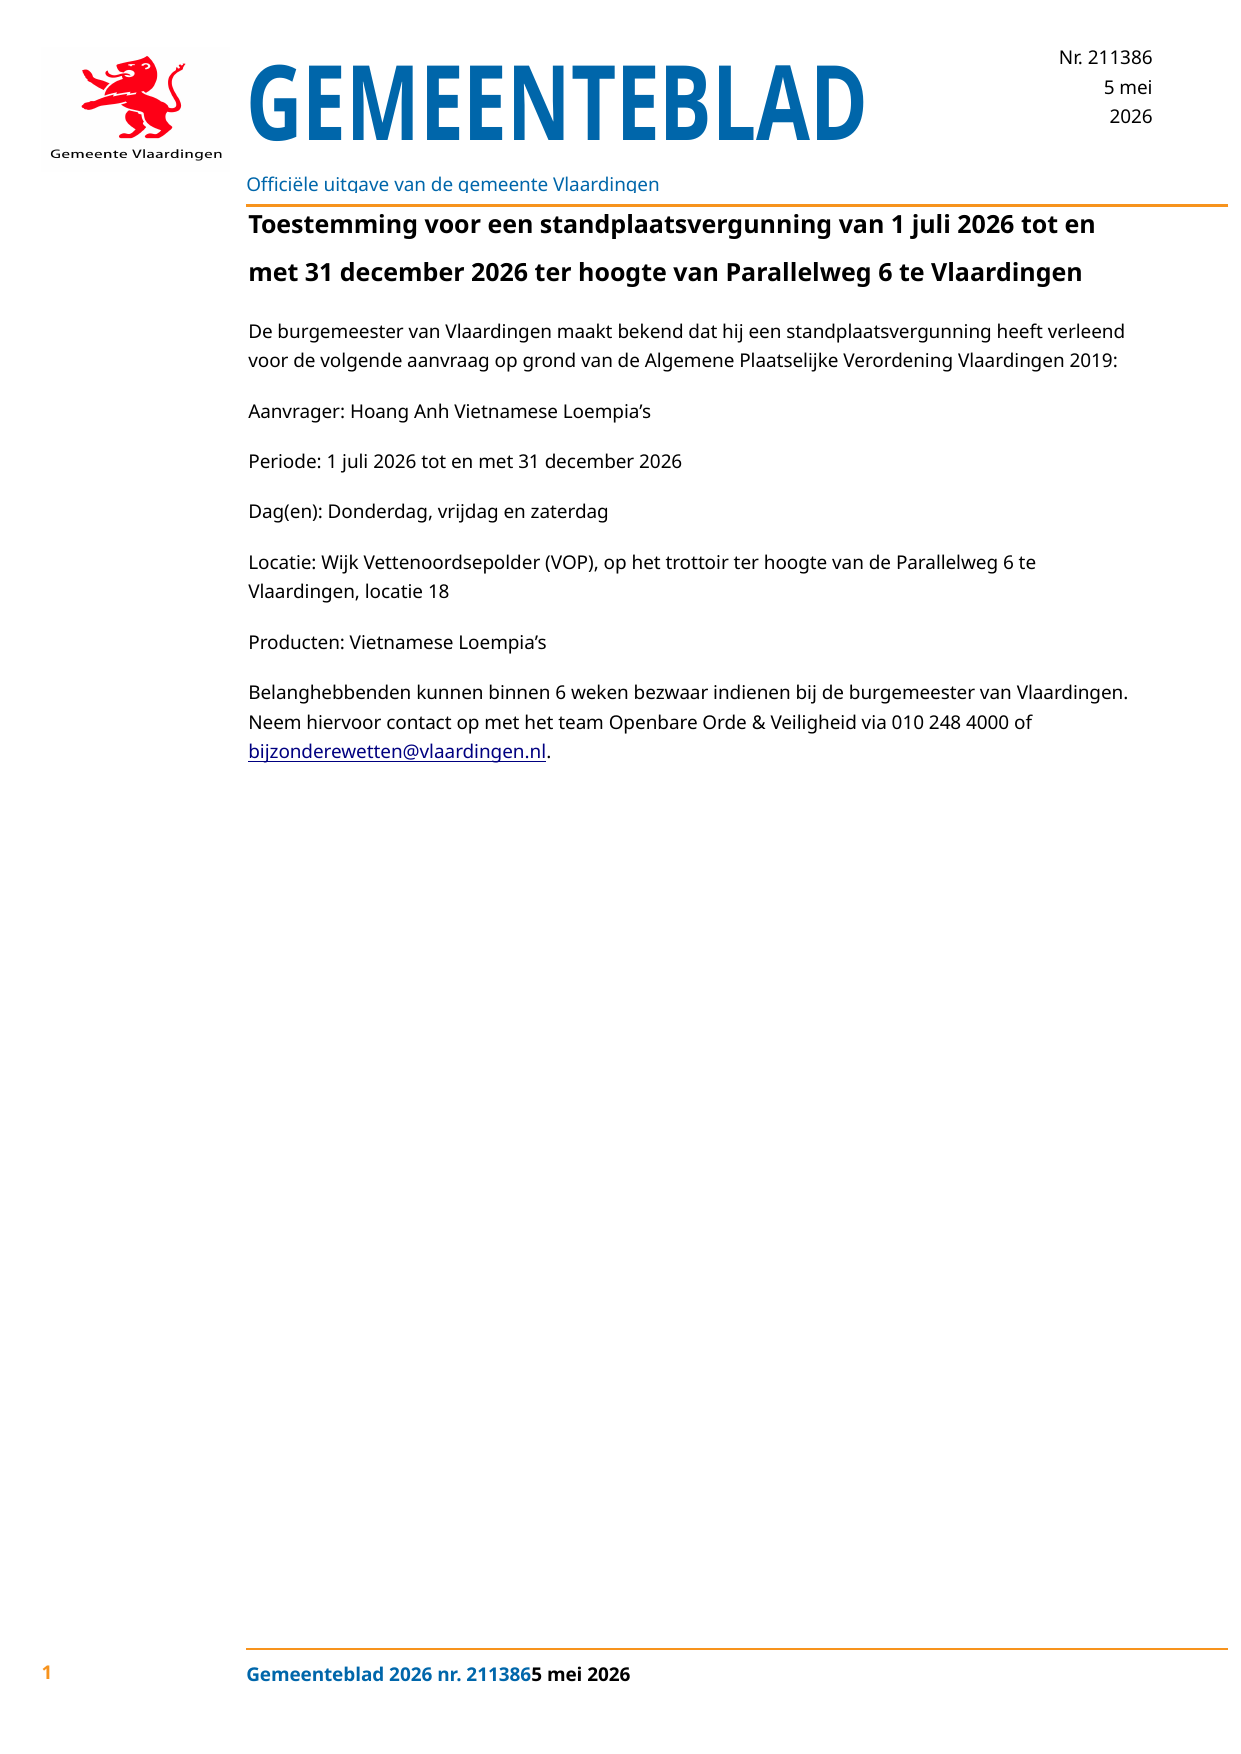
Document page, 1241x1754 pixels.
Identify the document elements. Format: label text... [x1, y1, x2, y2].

text Periode: 1 juli 2026 tot en met 31 december 2026 [248, 448, 1152, 474]
text De burgemeester van Vlaardingen maakt bekend dat hij een standplaatsvergunning heeft verleend voor de volgende aanvraag op grond van de Algemene Plaatselijke Verordening Vlaardingen 2019: [248, 318, 1152, 373]
text Belanghebbenden kunnen binnen 6 weken bezwaar indienen bij de burgemeester van Vlaardingen. Neem hiervoor contact op met het team Openbare Orde & Veiligheid via 010 248 4000 of bijzonderewetten@vlaardingen.nl. [248, 679, 1152, 764]
text Locatie: Wijk Vettenoordsepolder (VOP), op het trottoir ter hoogte van de Parallelweg 6 te Vlaardingen, locatie 18 [248, 549, 1152, 604]
text Dag(en): Donderdag, vrijdag en zaterdag [248, 499, 1152, 524]
text Producten: Vietnamese Loempia’s [248, 629, 1152, 655]
picture [41, 47, 231, 172]
text Toestemming voor een standplaatsvergunning van 1 juli 2026 tot en met 31 december 2026 ter hoogte van Parallelweg 6 te Vlaardingen [248, 207, 1152, 288]
text Aanvrager: Hoang Anh Vietnamese Loempia’s [248, 398, 1152, 424]
